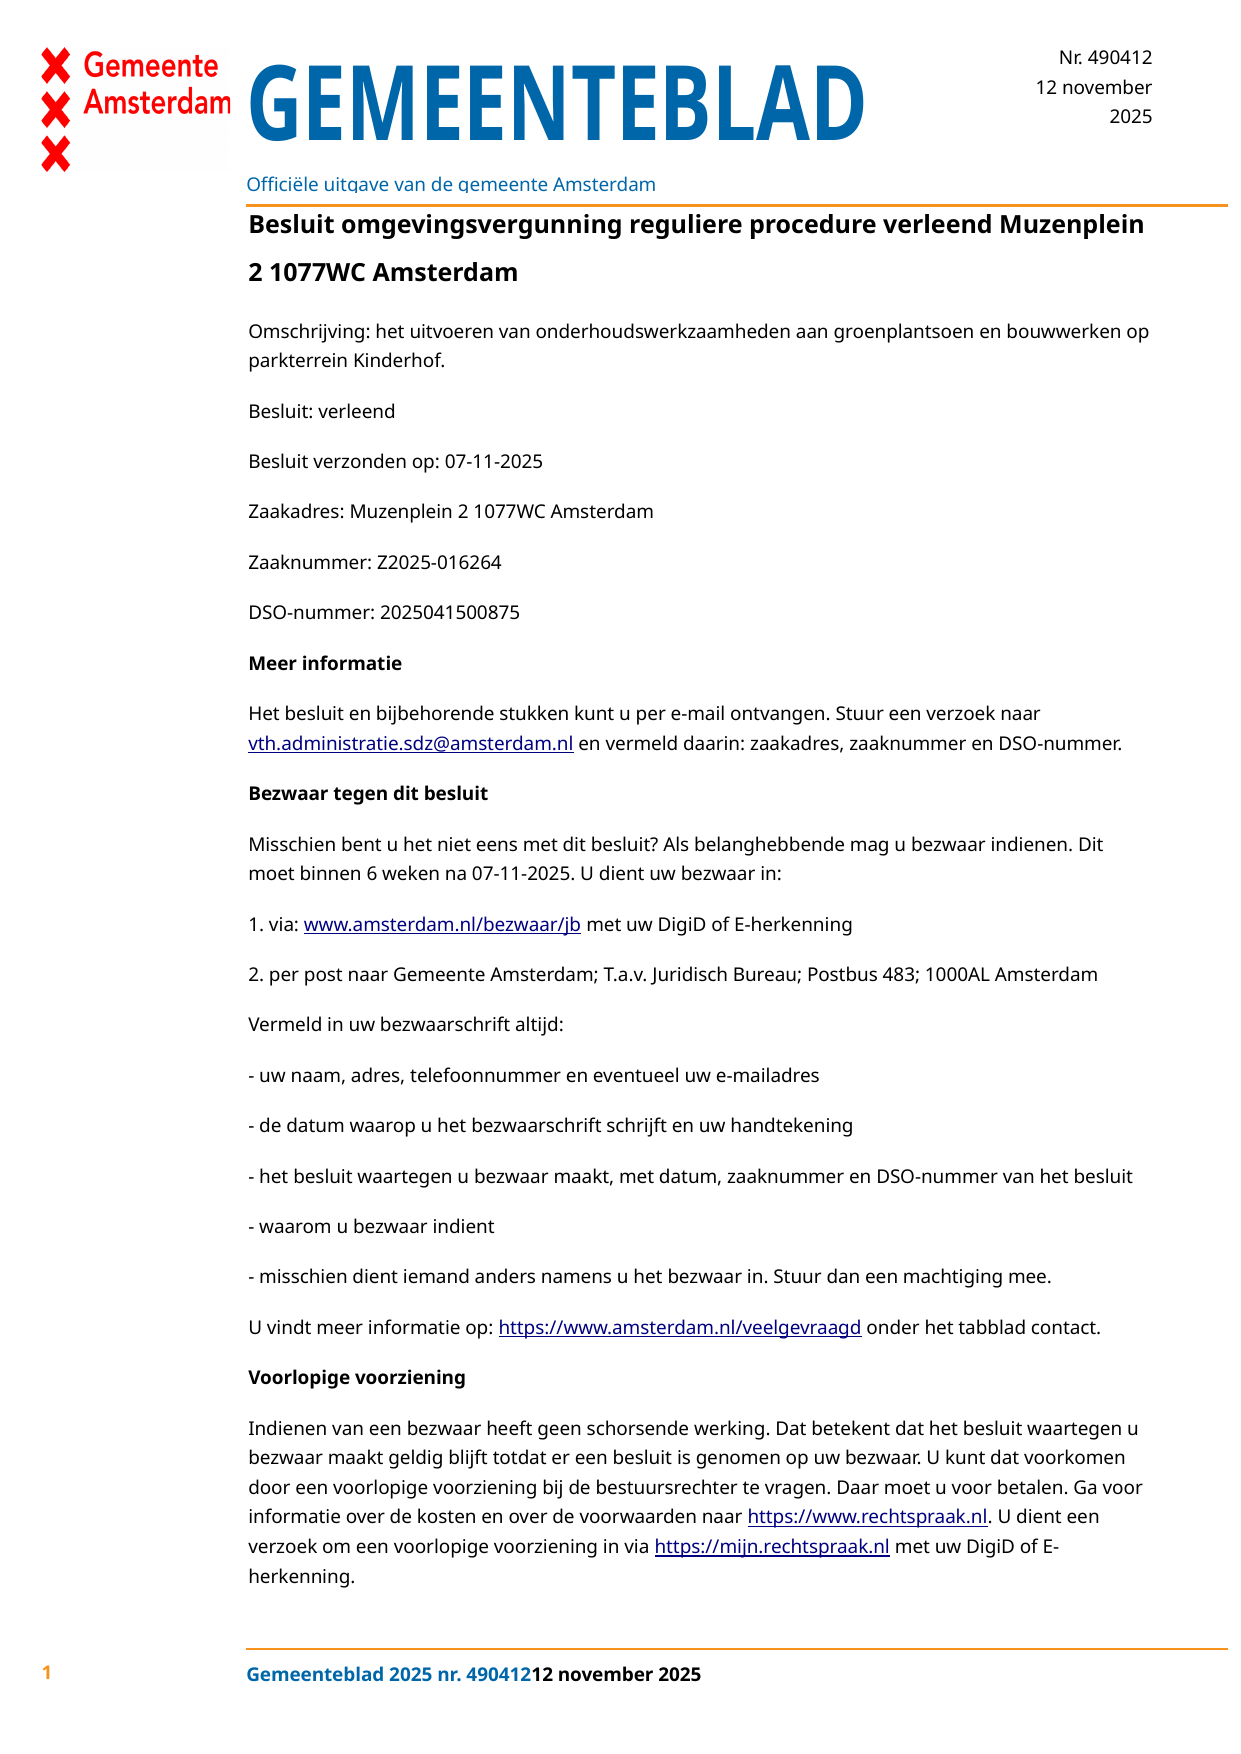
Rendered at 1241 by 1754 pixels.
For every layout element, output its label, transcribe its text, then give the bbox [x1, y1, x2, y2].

text - misschien dient iemand anders namens u het bezwaar in. Stuur dan een machtiging mee. [248, 1264, 1152, 1289]
text U vindt meer informatie op: https://www.amsterdam.nl/veelgevraagd onder het tabblad contact. [248, 1314, 1152, 1340]
text Besluit: verleend [248, 398, 1152, 424]
text - waarom u bezwaar indient [248, 1213, 1152, 1239]
text - de datum waarop u het bezwaarschrift schrijft en uw handtekening [248, 1112, 1152, 1138]
text 2. per post naar Gemeente Amsterdam; T.a.v. Juridisch Bureau; Postbus 483; 1000AL Amsterdam [248, 961, 1152, 987]
text Besluit verzonden op: 07-11-2025 [248, 448, 1152, 474]
text Vermeld in uw bezwaarschrift altijd: [248, 1012, 1152, 1037]
text 1. via: www.amsterdam.nl/bezwaar/jb met uw DigiD of E-herkenning [248, 911, 1152, 937]
text Meer informatie [248, 650, 1152, 676]
text - het besluit waartegen u bezwaar maakt, met datum, zaaknummer en DSO-nummer van het besluit [248, 1163, 1152, 1189]
text Besluit omgevingsvergunning reguliere procedure verleend Muzenplein 2 1077WC Amsterdam [248, 207, 1152, 288]
picture [41, 47, 231, 172]
text DSO-nummer: 2025041500875 [248, 599, 1152, 625]
text Bezwaar tegen dit besluit [248, 780, 1152, 806]
text Voorlopige voorziening [248, 1364, 1152, 1390]
text Misschien bent u het niet eens met dit besluit? Als belanghebbende mag u bezwaar indienen. Dit moet binnen 6 weken na 07-11-2025. U dient uw bezwaar in: [248, 831, 1152, 886]
text - uw naam, adres, telefoonnummer en eventueel uw e-mailadres [248, 1062, 1152, 1088]
text Zaaknummer: Z2025-016264 [248, 549, 1152, 575]
text Het besluit en bijbehorende stukken kunt u per e-mail ontvangen. Stuur een verzoek naar vth.administratie.sdz@amsterdam.nl en vermeld daarin: zaakadres, zaaknummer en DSO-nummer. [248, 700, 1152, 756]
text Zaakadres: Muzenplein 2 1077WC Amsterdam [248, 499, 1152, 524]
text Indienen van een bezwaar heeft geen schorsende werking. Dat betekent dat het besluit waartegen u bezwaar maakt geldig blijft totdat er een besluit is genomen op uw bezwaar. U kunt dat voorkomen door een voorlopige voorziening bij de bestuursrechter te vragen. Daar moet u voor betalen. Ga voor informatie over de kosten en over de voorwaarden naar https://www.rechtspraak.nl. U dient een verzoek om een voorlopige voorziening in via https://mijn.rechtspraak.nl met uw DigiD of E-herkenning. [248, 1415, 1152, 1589]
text Omschrijving: het uitvoeren van onderhoudswerkzaamheden aan groenplantsoen en bouwwerken op parkterrein Kinderhof. [248, 318, 1152, 373]
